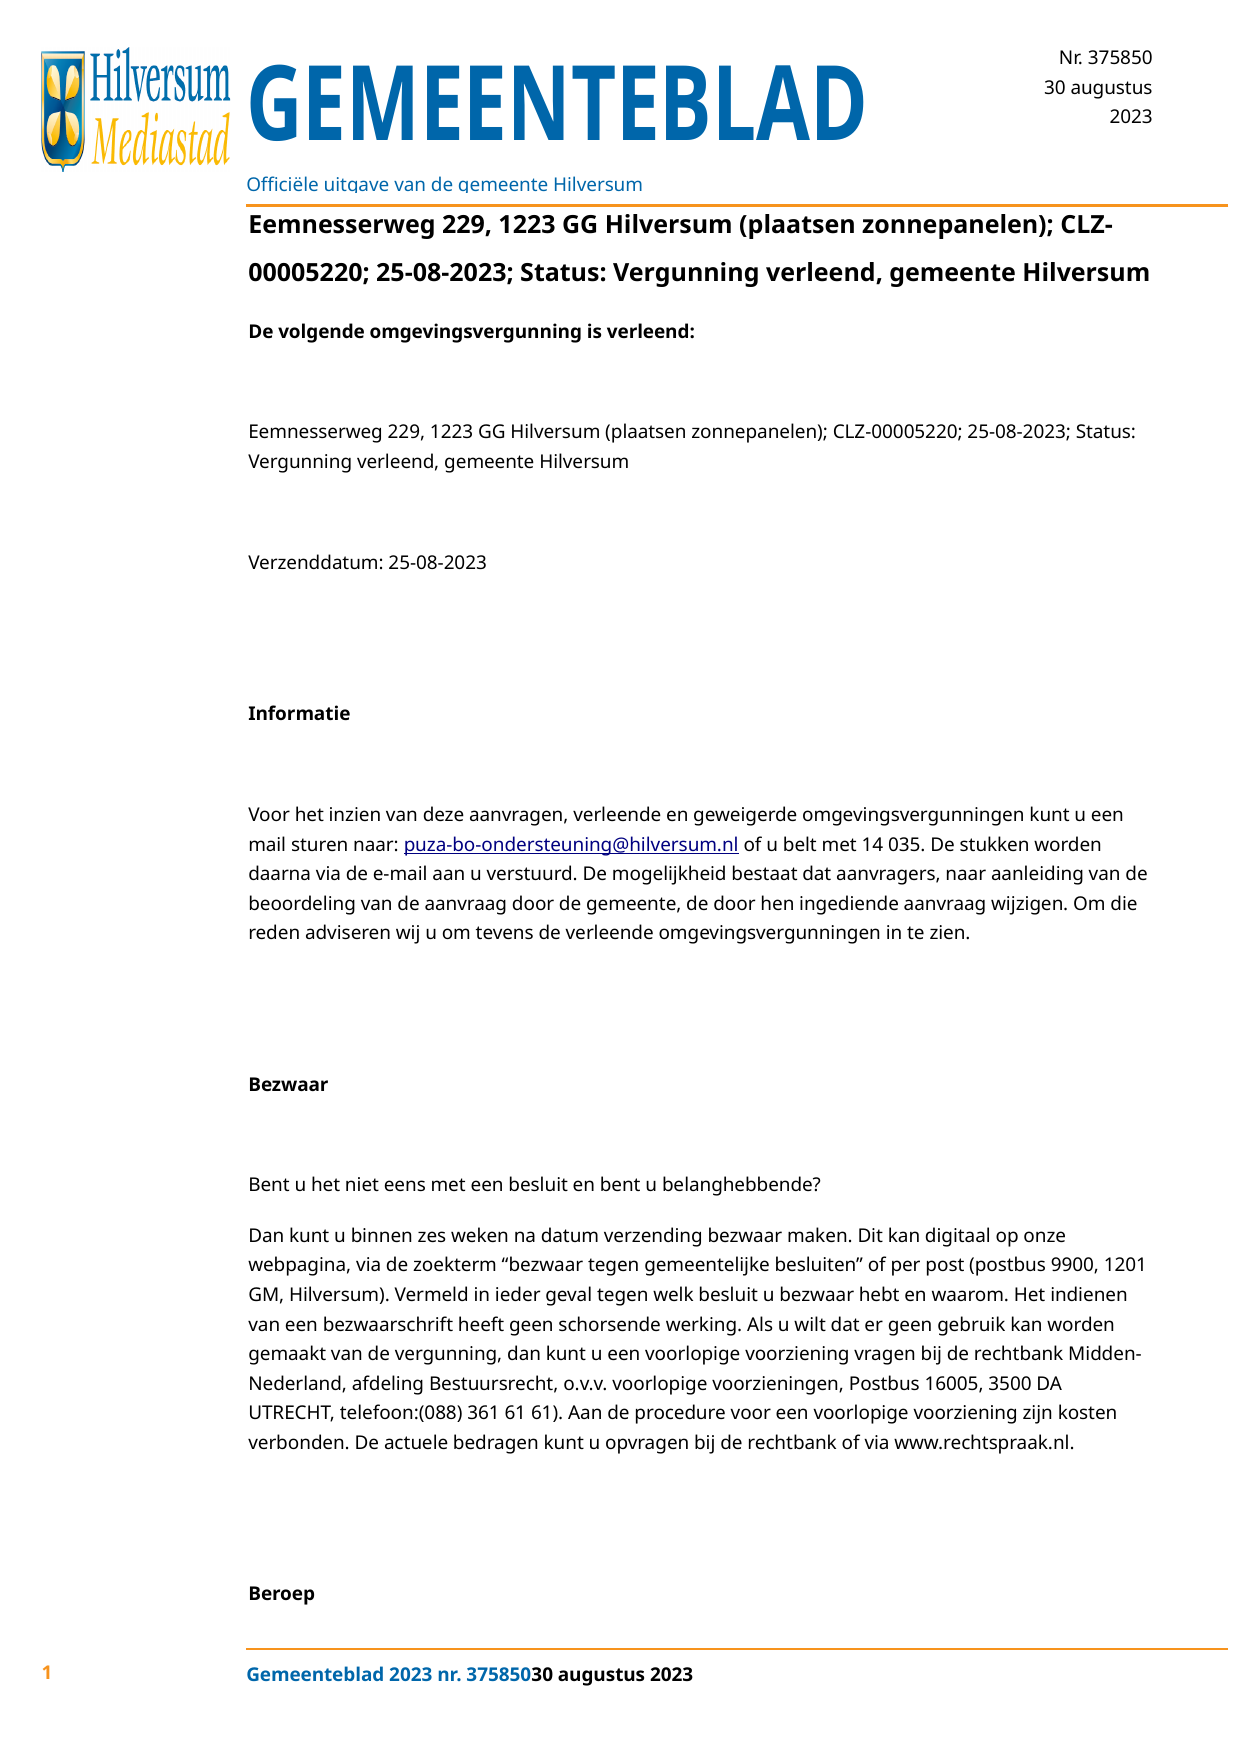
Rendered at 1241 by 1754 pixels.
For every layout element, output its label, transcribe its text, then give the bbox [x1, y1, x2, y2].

text Eemnesserweg 229, 1223 GG Hilversum (plaatsen zonnepanelen); CLZ-00005220; 25-08-2023; Status: Vergunning verleend, gemeente Hilversum [248, 419, 1152, 474]
text Dan kunt u binnen zes weken na datum verzending bezwaar maken. Dit kan digitaal op onze webpagina, via de zoekterm “bezwaar tegen gemeentelijke besluiten” of per post (postbus 9900, 1201 GM, Hilversum). Vermeld in ieder geval tegen welk besluit u bezwaar hebt en waarom. Het indienen van een bezwaarschrift heeft geen schorsende werking. Als u wilt dat er geen gebruik kan worden gemaakt van de vergunning, dan kunt u een voorlopige voorziening vragen bij de rechtbank Midden-Nederland, afdeling Bestuursrecht, o.v.v. voorlopige voorzieningen, Postbus 16005, 3500 DA UTRECHT, telefoon:(088) 361 61 61). Aan de procedure voor een voorlopige voorziening zijn kosten verbonden. De actuele bedragen kunt u opvragen bij de rechtbank of via www.rechtspraak.nl. [248, 1222, 1152, 1455]
text Voor het inzien van deze aanvragen, verleende en geweigerde omgevingsvergunningen kunt u een mail sturen naar: puza-bo-ondersteuning@hilversum.nl of u belt met 14 035. De stukken worden daarna via de e-mail aan u verstuurd. De mogelijkheid bestaat dat aanvragers, naar aanleiding van de beoordeling van de aanvraag door de gemeente, de door hen ingediende aanvraag wijzigen. Om die reden adviseren wij u om tevens de verleende omgevingsvergunningen in te zien. [248, 801, 1152, 945]
text Eemnesserweg 229, 1223 GG Hilversum (plaatsen zonnepanelen); CLZ-00005220; 25-08-2023; Status: Vergunning verleend, gemeente Hilversum [248, 207, 1152, 288]
text De volgende omgevingsvergunning is verleend: [248, 318, 1152, 344]
text Bent u het niet eens met een besluit en bent u belanghebbende? [248, 1172, 1152, 1197]
text Bezwaar [248, 1071, 1152, 1097]
text Verzenddatum: 25-08-2023 [248, 549, 1152, 575]
text Beroep [248, 1580, 1152, 1606]
text Informatie [248, 700, 1152, 726]
picture [41, 47, 231, 172]
